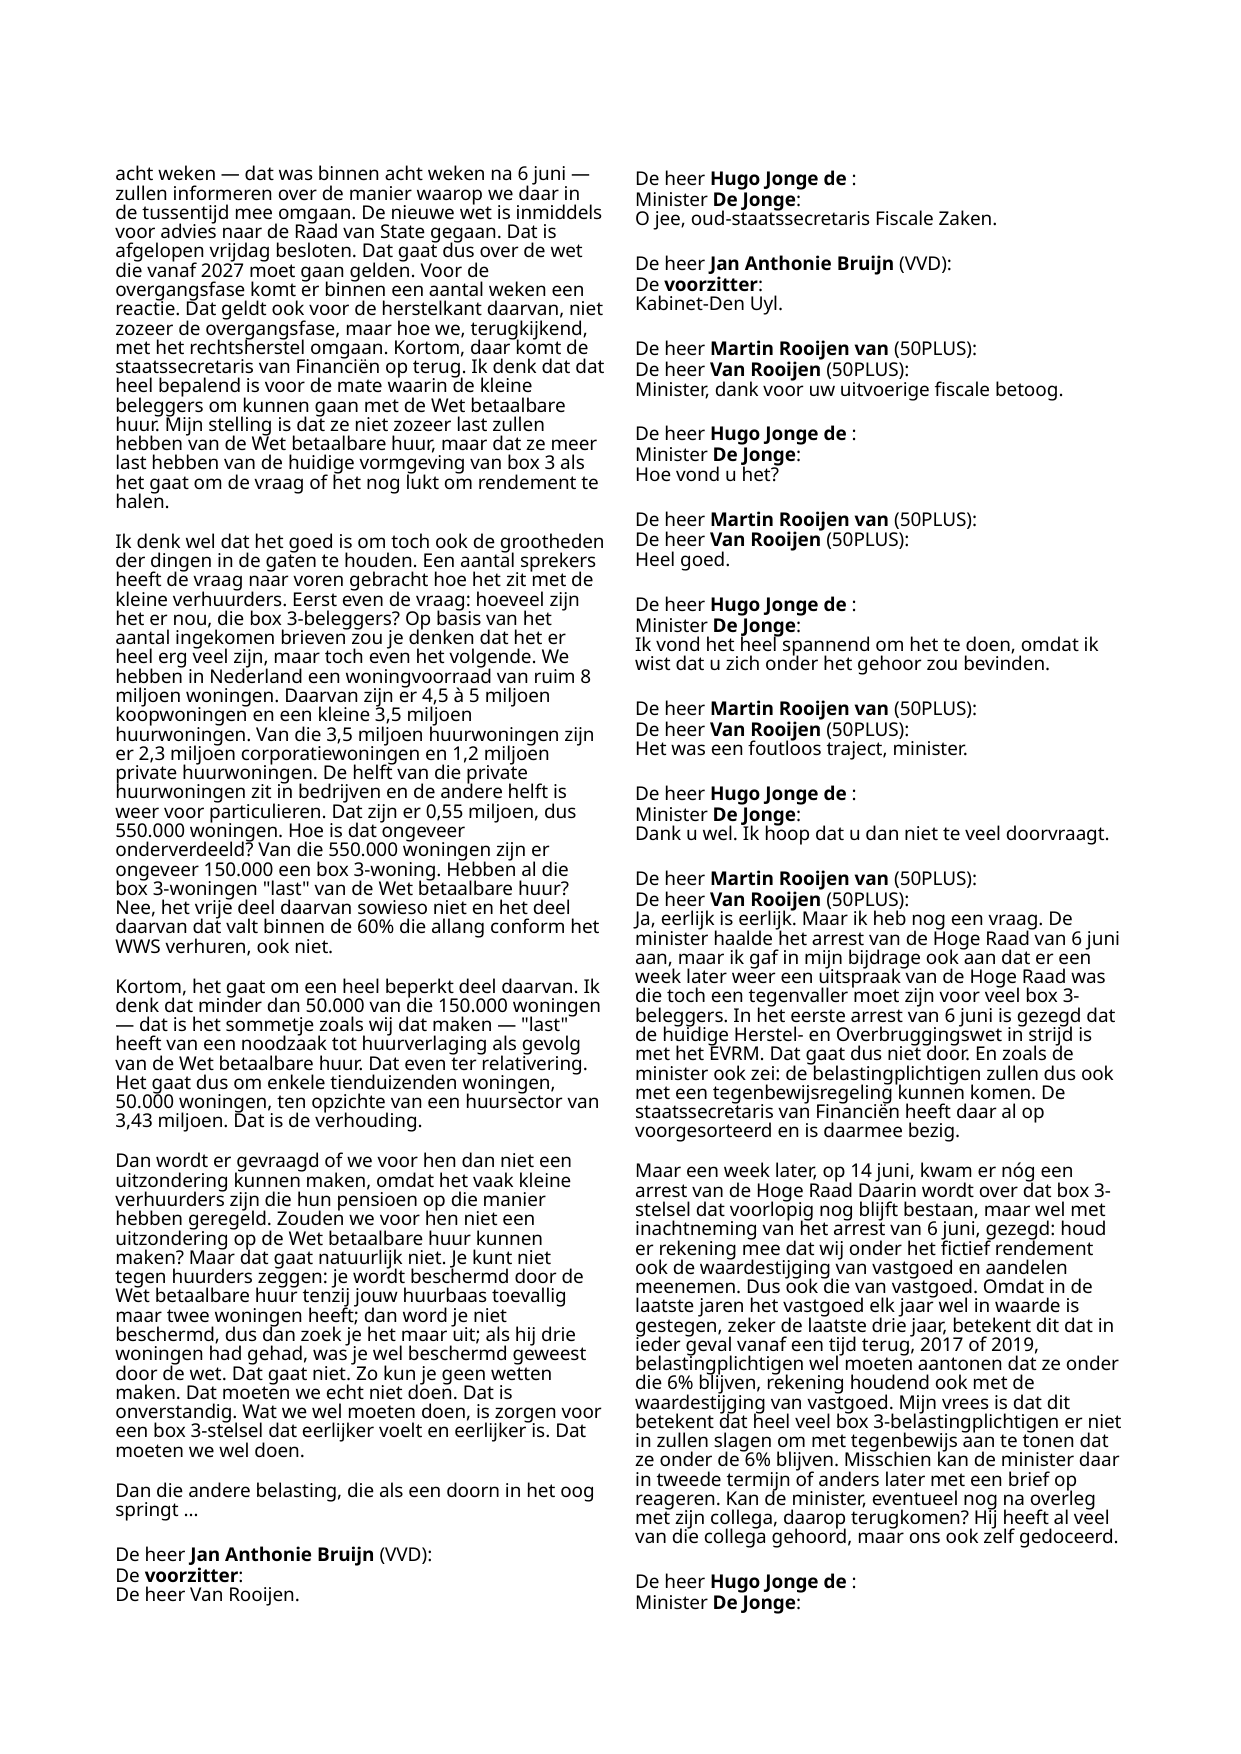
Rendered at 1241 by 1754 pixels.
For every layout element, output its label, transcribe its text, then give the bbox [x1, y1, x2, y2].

text Minister, dank voor uw uitvoerige fiscale betoog. [635, 381, 1125, 400]
text De heer Hugo Jonge de : [635, 591, 1125, 617]
text Dank u wel. Ik hoop dat u dan niet te veel doorvraagt. [635, 825, 1125, 844]
text Dan wordt er gevraagd of we voor hen dan niet een uitzondering kunnen maken, omdat het vaak kleine verhuurders zijn die hun pensioen op die manier hebben geregeld. Zouden we voor hen niet een uitzondering op de Wet betaalbare huur kunnen maken? Maar dat gaat natuurlijk niet. Je kunt niet tegen huurders zeggen: je wordt beschermd door de Wet betaalbare huur tenzij jouw huurbaas toevallig maar twee woningen heeft; dan word je niet beschermd, dus dan zoek je het maar uit; als hij drie woningen had gehad, was je wel beschermd geweest door de wet. Dat gaat niet. Zo kun je geen wetten maken. Dat moeten we echt niet doen. Dat is onverstandig. Wat we wel moeten doen, is zorgen voor een box 3-stelsel dat eerlijker voelt en eerlijker is. Dat moeten we wel doen. [115, 1152, 605, 1461]
text Ik vond het heel spannend om het te doen, omdat ik wist dat u zich onder het gehoor zou bevinden. [635, 636, 1125, 674]
text Ik denk wel dat het goed is om toch ook de grootheden der dingen in de gaten te houden. Een aantal sprekers heeft de vraag naar voren gebracht hoe het zit met de kleine verhuurders. Eerst even de vraag: hoeveel zijn het er nou, die box 3-beleggers? Op basis van het aantal ingekomen brieven zou je denken dat het er heel erg veel zijn, maar toch even het volgende. We hebben in Nederland een woningvoorraad van ruim 8 miljoen woningen. Daarvan zijn er 4,5 à 5 miljoen koopwoningen en een kleine 3,5 miljoen huurwoningen. Van die 3,5 miljoen huurwoningen zijn er 2,3 miljoen corporatiewoningen en 1,2 miljoen private huurwoningen. De helft van die private huurwoningen zit in bedrijven en de andere helft is weer voor particulieren. Dat zijn er 0,55 miljoen, dus 550.000 woningen. Hoe is dat ongeveer onderverdeeld? Van die 550.000 woningen zijn er ongeveer 150.000 een box 3-woning. Hebben al die box 3-woningen "last" van de Wet betaalbare huur? Nee, het vrije deel daarvan sowieso niet en het deel daarvan dat valt binnen de 60% die allang conform het WWS verhuren, ook niet. [115, 533, 605, 957]
text De voorzitter: [635, 276, 1125, 295]
text De heer Martin Rooijen van (50PLUS): [635, 506, 1125, 531]
text acht weken — dat was binnen acht weken na 6 juni — zullen informeren over de manier waarop we daar in de tussentijd mee omgaan. De nieuwe wet is inmiddels voor advies naar de Raad van State gegaan. Dat is afgelopen vrijdag besloten. Dat gaat dus over de wet die vanaf 2027 moet gaan gelden. Voor de overgangsfase komt er binnen een aantal weken een reactie. Dat geldt ook voor de herstelkant daarvan, niet zozeer de overgangsfase, maar hoe we, terugkijkend, met het rechtsherstel omgaan. Kortom, daar komt de staatssecretaris van Financiën op terug. Ik denk dat dat heel bepalend is voor de mate waarin de kleine beleggers om kunnen gaan met de Wet betaalbare huur. Mijn stelling is dat ze niet zozeer last zullen hebben van de Wet betaalbare huur, maar dat ze meer last hebben van de huidige vormgeving van box 3 als het gaat om de vraag of het nog lukt om rendement te halen. [115, 165, 605, 512]
text De heer Van Rooijen. [115, 1586, 605, 1605]
text Dan die andere belasting, die als een doorn in het oog springt … [115, 1482, 605, 1520]
text Hoe vond u het? [635, 466, 1125, 485]
text De heer Hugo Jonge de : [635, 1569, 1125, 1594]
text De heer Hugo Jonge de : [635, 165, 1125, 191]
text Minister De Jonge: [635, 1594, 1125, 1614]
text Minister De Jonge: [635, 191, 1125, 210]
text De heer Jan Anthonie Bruijn (VVD): [115, 1541, 605, 1567]
text De heer Van Rooijen (50PLUS): [635, 361, 1125, 381]
text Kortom, het gaat om een heel beperkt deel daarvan. Ik denk dat minder dan 50.000 van die 150.000 woningen — dat is het sommetje zoals wij dat maken — "last" heeft van een noodzaak tot huurverlaging als gevolg van de Wet betaalbare huur. Dat even ter relativering. Het gaat dus om enkele tienduizenden woningen, 50.000 woningen, ten opzichte van een huursector van 3,43 miljoen. Dat is de verhouding. [115, 978, 605, 1132]
text Maar een week later, op 14 juni, kwam er nóg een arrest van de Hoge Raad Daarin wordt over dat box 3-stelsel dat voorlopig nog blijft bestaan, maar wel met inachtneming van het arrest van 6 juni, gezegd: houd er rekening mee dat wij onder het fictief rendement ook de waardestijging van vastgoed en aandelen meenemen. Dus ook die van vastgoed. Omdat in de laatste jaren het vastgoed elk jaar wel in waarde is gestegen, zeker de laatste drie jaar, betekent dit dat in ieder geval vanaf een tijd terug, 2017 of 2019, belastingplichtigen wel moeten aantonen dat ze onder die 6% blijven, rekening houdend ook met de waardestijging van vastgoed. Mijn vrees is dat dit betekent dat heel veel box 3-belastingplichtigen er niet in zullen slagen om met tegenbewijs aan te tonen dat ze onder de 6% blijven. Misschien kan de minister daar in tweede termijn of anders later met een brief op reageren. Kan de minister, eventueel nog na overleg met zijn collega, daarop terugkomen? Hij heeft al veel van die collega gehoord, maar ons ook zelf gedoceerd. [635, 1162, 1125, 1548]
text Minister De Jonge: [635, 617, 1125, 636]
text Het was een foutloos traject, minister. [635, 740, 1125, 759]
text Ja, eerlijk is eerlijk. Maar ik heb nog een vraag. De minister haalde het arrest van de Hoge Raad van 6 juni aan, maar ik gaf in mijn bijdrage ook aan dat er een week later weer een uitspraak van de Hoge Raad was die toch een tegenvaller moet zijn voor veel box 3-beleggers. In het eerste arrest van 6 juni is gezegd dat de huidige Herstel- en Overbruggingswet in strijd is met het EVRM. Dat gaat dus niet door. En zoals de minister ook zei: de belastingplichtigen zullen dus ook met een tegenbewijsregeling kunnen komen. De staatssecretaris van Financiën heeft daar al op voorgesorteerd en is daarmee bezig. [635, 910, 1125, 1142]
text De heer Martin Rooijen van (50PLUS): [635, 865, 1125, 891]
text De heer Hugo Jonge de : [635, 780, 1125, 806]
text De heer Van Rooijen (50PLUS): [635, 891, 1125, 910]
text Heel goed. [635, 551, 1125, 570]
text De voorzitter: [115, 1567, 605, 1586]
text De heer Hugo Jonge de : [635, 421, 1125, 446]
text Kabinet-Den Uyl. [635, 295, 1125, 315]
text De heer Van Rooijen (50PLUS): [635, 721, 1125, 740]
text O jee, oud-staatssecretaris Fiscale Zaken. [635, 210, 1125, 229]
text De heer Jan Anthonie Bruijn (VVD): [635, 250, 1125, 276]
text De heer Martin Rooijen van (50PLUS): [635, 336, 1125, 361]
text De heer Van Rooijen (50PLUS): [635, 531, 1125, 551]
text De heer Martin Rooijen van (50PLUS): [635, 695, 1125, 721]
text Minister De Jonge: [635, 446, 1125, 466]
text Minister De Jonge: [635, 806, 1125, 825]
